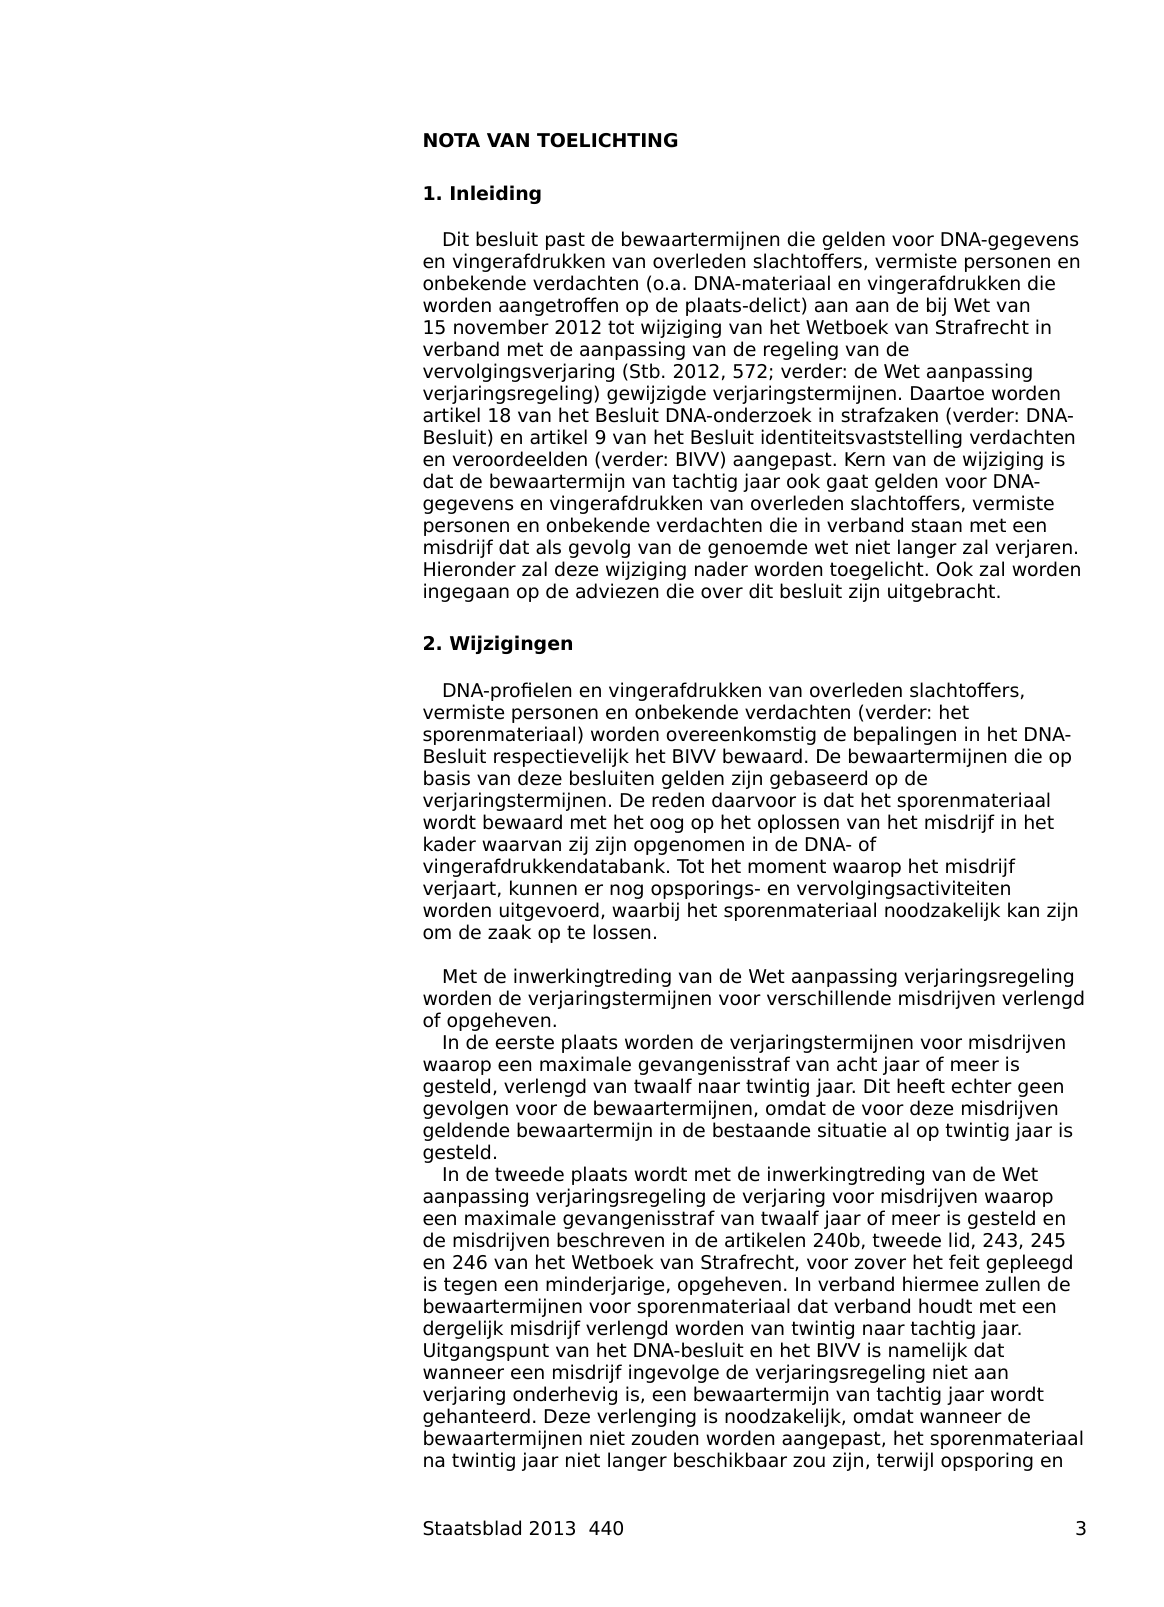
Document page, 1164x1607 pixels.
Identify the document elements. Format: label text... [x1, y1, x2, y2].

text In de eerste plaats worden de verjaringstermijnen voor misdrijven waarop een maximale gevangenisstraf van acht jaar of meer is gesteld, verlengd van twaalf naar twintig jaar. Dit heeft echter geen gevolgen voor de bewaartermijnen, omdat de voor deze misdrijven geldende bewaartermijn in de bestaande situatie al op twintig jaar is gesteld. [422, 1032, 1087, 1164]
subtitle 2. Wijzigingen [422, 633, 1087, 655]
text Met de inwerkingtreding van de Wet aanpassing verjaringsregeling worden de verjaringstermijnen voor verschillende misdrijven verlengd of opgeheven. [422, 966, 1087, 1032]
text In de tweede plaats wordt met de inwerkingtreding van de Wet aanpassing verjaringsregeling de verjaring voor misdrijven waarop een maximale gevangenisstraf van twaalf jaar of meer is gesteld en de misdrijven beschreven in de artikelen 240b, tweede lid, 243, 245 en 246 van het Wetboek van Strafrecht, voor zover het feit gepleegd is tegen een minderjarige, opgeheven. In verband hiermee zullen de bewaartermijnen voor sporenmateriaal dat verband houdt met een dergelijk misdrijf verlengd worden van twintig naar tachtig jaar. Uitgangspunt van het DNA-besluit en het BIVV is namelijk dat wanneer een misdrijf ingevolge de verjaringsregeling niet aan verjaring onderhevig is, een bewaartermijn van tachtig jaar wordt gehanteerd. Deze verlenging is noodzakelijk, omdat wanneer de bewaartermijnen niet zouden worden aangepast, het sporenmateriaal na twintig jaar niet langer beschikbaar zou zijn, terwijl opsporing en [422, 1164, 1087, 1471]
text Dit besluit past de bewaartermijnen die gelden voor DNA-gegevens en vingerafdrukken van overleden slachtoffers, vermiste personen en onbekende verdachten (o.a. DNA-materiaal en vingerafdrukken die worden aangetroffen op de plaats-delict) aan aan de bij Wet van 15 november 2012 tot wijziging van het Wetboek van Strafrecht in verband met de aanpassing van de regeling van de vervolgingsverjaring (Stb. 2012, 572; verder: de Wet aanpassing verjaringsregeling) gewijzigde verjaringstermijnen. Daartoe worden artikel 18 van het Besluit DNA-onderzoek in strafzaken (verder: DNA-Besluit) en artikel 9 van het Besluit identiteitsvaststelling verdachten en veroordeelden (verder: BIVV) aangepast. Kern van de wijziging is dat de bewaartermijn van tachtig jaar ook gaat gelden voor DNA-gegevens en vingerafdrukken van overleden slachtoffers, vermiste personen en onbekende verdachten die in verband staan met een misdrijf dat als gevolg van de genoemde wet niet langer zal verjaren. Hieronder zal deze wijziging nader worden toegelicht. Ook zal worden ingegaan op de adviezen die over dit besluit zijn uitgebracht. [422, 229, 1087, 603]
subtitle NOTA VAN TOELICHTING [422, 130, 1087, 152]
subtitle 1. Inleiding [422, 182, 1087, 204]
text DNA-profielen en vingerafdrukken van overleden slachtoffers, vermiste personen en onbekende verdachten (verder: het sporenmateriaal) worden overeenkomstig de bepalingen in het DNA-Besluit respectievelijk het BIVV bewaard. De bewaartermijnen die op basis van deze besluiten gelden zijn gebaseerd op de verjaringstermijnen. De reden daarvoor is dat het sporenmateriaal wordt bewaard met het oog op het oplossen van het misdrijf in het kader waarvan zij zijn opgenomen in de DNA- of vingerafdrukkendatabank. Tot het moment waarop het misdrijf verjaart, kunnen er nog opsporings- en vervolgingsactiviteiten worden uitgevoerd, waarbij het sporenmateriaal noodzakelijk kan zijn om de zaak op te lossen. [422, 680, 1087, 944]
